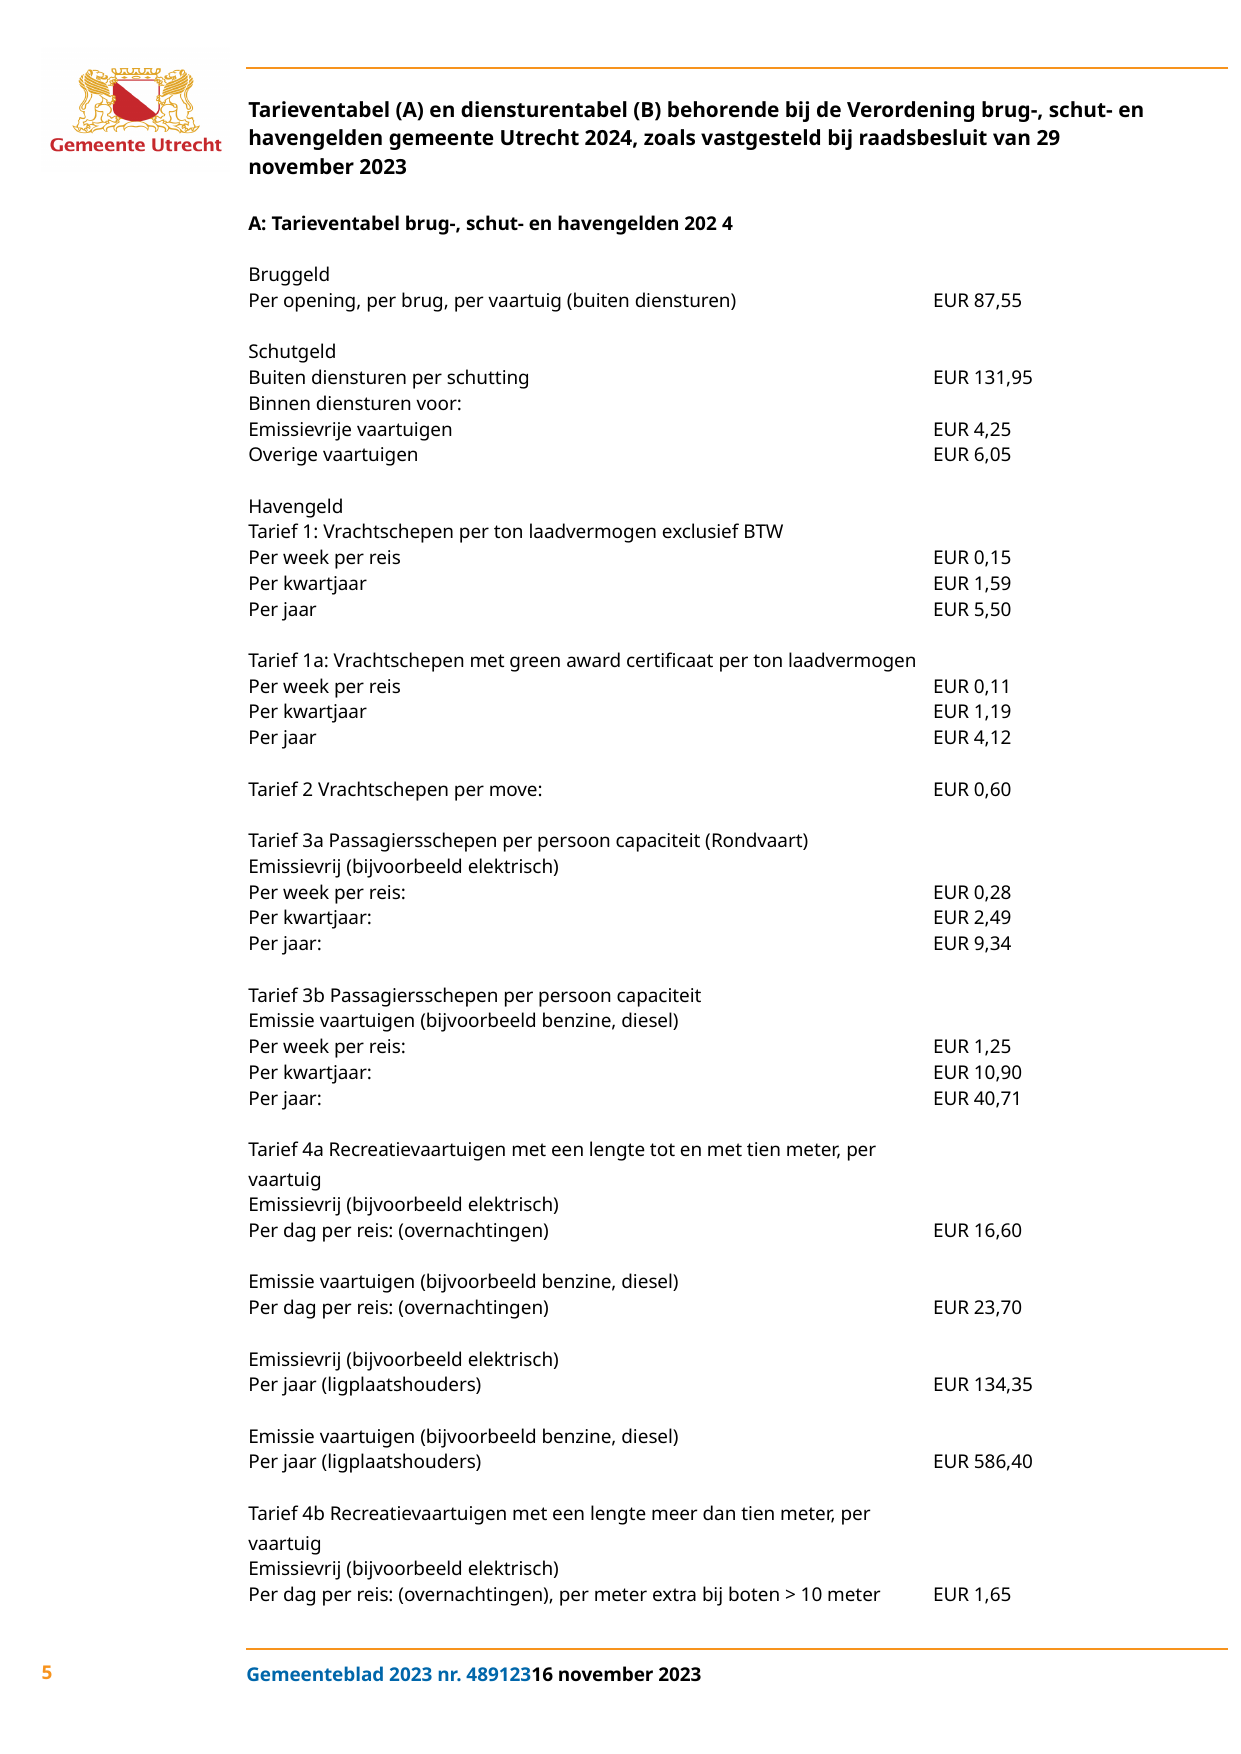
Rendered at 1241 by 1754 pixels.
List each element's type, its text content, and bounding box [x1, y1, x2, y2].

table_cell [933, 519, 1152, 544]
table_cell EUR 1,59 [933, 570, 1152, 596]
table_cell [248, 236, 933, 261]
table_cell Per dag per reis: (overnachtingen) [248, 1217, 933, 1243]
table_cell [933, 1110, 1152, 1136]
table_cell Per week per reis [248, 544, 933, 570]
table_cell EUR 87,55 [933, 287, 1152, 313]
table_cell Emissievrij (bijvoorbeeld elektrisch) [248, 853, 933, 879]
table_cell [248, 1243, 933, 1269]
table_cell Overige vaartuigen [248, 441, 933, 467]
table_cell Tarief 1: Vrachtschepen per ton laadvermogen exclusief BTW [248, 519, 933, 544]
table_cell EUR 6,05 [933, 441, 1152, 467]
text Tarieventabel (A) en diensturentabel (B) behorende bij de Verordening brug-, schut- en havengelden gemeente Utrecht 2024, zoals vastgesteld bij raadsbesluit van 29 november 2023 [248, 95, 1152, 180]
table_cell Tarief 3a Passagiersschepen per persoon capaciteit (Rondvaart) [248, 828, 933, 853]
table_cell [248, 1475, 933, 1500]
table_header [933, 210, 1152, 236]
table_cell EUR 134,35 [933, 1372, 1152, 1397]
table_cell [933, 261, 1152, 287]
table_cell [933, 1191, 1152, 1217]
table_cell Per dag per reis: (overnachtingen) [248, 1294, 933, 1320]
table_cell [933, 1136, 1152, 1191]
table_cell EUR 1,65 [933, 1581, 1152, 1607]
table_cell Per kwartjaar: [248, 1059, 933, 1085]
table_cell Per kwartjaar: [248, 905, 933, 930]
table_cell EUR 40,71 [933, 1085, 1152, 1110]
table_cell [933, 1320, 1152, 1346]
table_cell Per jaar (ligplaatshouders) [248, 1372, 933, 1397]
table_cell [248, 622, 933, 647]
table_cell [933, 1397, 1152, 1423]
table_cell EUR 131,95 [933, 364, 1152, 390]
table_cell Tarief 4a Recreatievaartuigen met een lengte tot en met tien meter, per vaartuig [248, 1136, 933, 1191]
table_cell Tarief 1a: Vrachtschepen met green award certificaat per ton laadvermogen [248, 647, 933, 673]
table_cell Emissievrij (bijvoorbeeld elektrisch) [248, 1346, 933, 1372]
table_cell [933, 493, 1152, 519]
table_cell EUR 5,50 [933, 596, 1152, 622]
picture [41, 47, 231, 172]
table_cell [933, 750, 1152, 776]
table_cell [933, 853, 1152, 879]
table_cell Emissievrije vaartuigen [248, 416, 933, 441]
table_cell EUR 0,28 [933, 879, 1152, 904]
table_cell [248, 467, 933, 493]
table_cell [933, 467, 1152, 493]
table_cell [248, 1320, 933, 1346]
table_cell Per dag per reis: (overnachtingen), per meter extra bij boten > 10 meter [248, 1581, 933, 1607]
table_cell Schutgeld [248, 339, 933, 364]
table_cell EUR 10,90 [933, 1059, 1152, 1085]
table_cell Buiten diensturen per schutting [248, 364, 933, 390]
table_cell [933, 1269, 1152, 1294]
table_cell Emissie vaartuigen (bijvoorbeeld benzine, diesel) [248, 1423, 933, 1449]
table_cell Emissievrij (bijvoorbeeld elektrisch) [248, 1556, 933, 1581]
table_cell EUR 0,15 [933, 544, 1152, 570]
table_cell [248, 802, 933, 827]
table_cell Per jaar [248, 725, 933, 750]
table_cell [933, 339, 1152, 364]
table_cell Per opening, per brug, per vaartuig (buiten diensturen) [248, 287, 933, 313]
table_cell EUR 0,60 [933, 776, 1152, 802]
table_cell [933, 1475, 1152, 1500]
table_cell Per week per reis: [248, 879, 933, 904]
table_cell [933, 1500, 1152, 1556]
table_cell Per jaar: [248, 1085, 933, 1110]
table_cell EUR 4,25 [933, 416, 1152, 441]
table_cell [933, 1556, 1152, 1581]
table_cell EUR 23,70 [933, 1294, 1152, 1320]
table_cell EUR 4,12 [933, 725, 1152, 750]
table_cell EUR 16,60 [933, 1217, 1152, 1243]
table_cell Per week per reis [248, 673, 933, 699]
table_cell EUR 2,49 [933, 905, 1152, 930]
table_header A: Tarieventabel brug-, schut- en havengelden 202 4 [248, 210, 933, 236]
table_cell Per jaar (ligplaatshouders) [248, 1449, 933, 1474]
table_cell [248, 1397, 933, 1423]
table_cell Bruggeld [248, 261, 933, 287]
table_cell [248, 313, 933, 338]
table_cell [933, 1423, 1152, 1449]
table_cell [248, 750, 933, 776]
table_cell Tarief 2 Vrachtschepen per move: [248, 776, 933, 802]
table_cell Tarief 4b Recreatievaartuigen met een lengte meer dan tien meter, per vaartuig [248, 1500, 933, 1556]
table_cell Binnen diensturen voor: [248, 390, 933, 416]
table_cell [933, 622, 1152, 647]
table_cell [933, 956, 1152, 982]
table_cell [933, 982, 1152, 1007]
table_cell EUR 1,25 [933, 1033, 1152, 1059]
table_cell [933, 1346, 1152, 1372]
table_cell Emissie vaartuigen (bijvoorbeeld benzine, diesel) [248, 1269, 933, 1294]
table_cell [933, 802, 1152, 827]
table_cell [933, 647, 1152, 673]
table_cell EUR 1,19 [933, 699, 1152, 724]
table_cell [933, 1008, 1152, 1033]
table_cell EUR 9,34 [933, 930, 1152, 956]
table_cell [248, 956, 933, 982]
table_cell [933, 390, 1152, 416]
table_cell EUR 0,11 [933, 673, 1152, 699]
table_cell [933, 236, 1152, 261]
table_cell Emissievrij (bijvoorbeeld elektrisch) [248, 1191, 933, 1217]
table_cell Per week per reis: [248, 1033, 933, 1059]
table_cell Per kwartjaar [248, 570, 933, 596]
table_cell [933, 1243, 1152, 1269]
table_cell Per jaar: [248, 930, 933, 956]
table_cell Emissie vaartuigen (bijvoorbeeld benzine, diesel) [248, 1008, 933, 1033]
table_cell [933, 313, 1152, 338]
table_cell Per kwartjaar [248, 699, 933, 724]
table_cell Tarief 3b Passagiersschepen per persoon capaciteit [248, 982, 933, 1007]
table_cell Havengeld [248, 493, 933, 519]
table_cell Per jaar [248, 596, 933, 622]
table_cell [248, 1110, 933, 1136]
table_cell EUR 586,40 [933, 1449, 1152, 1474]
table_cell [933, 828, 1152, 853]
